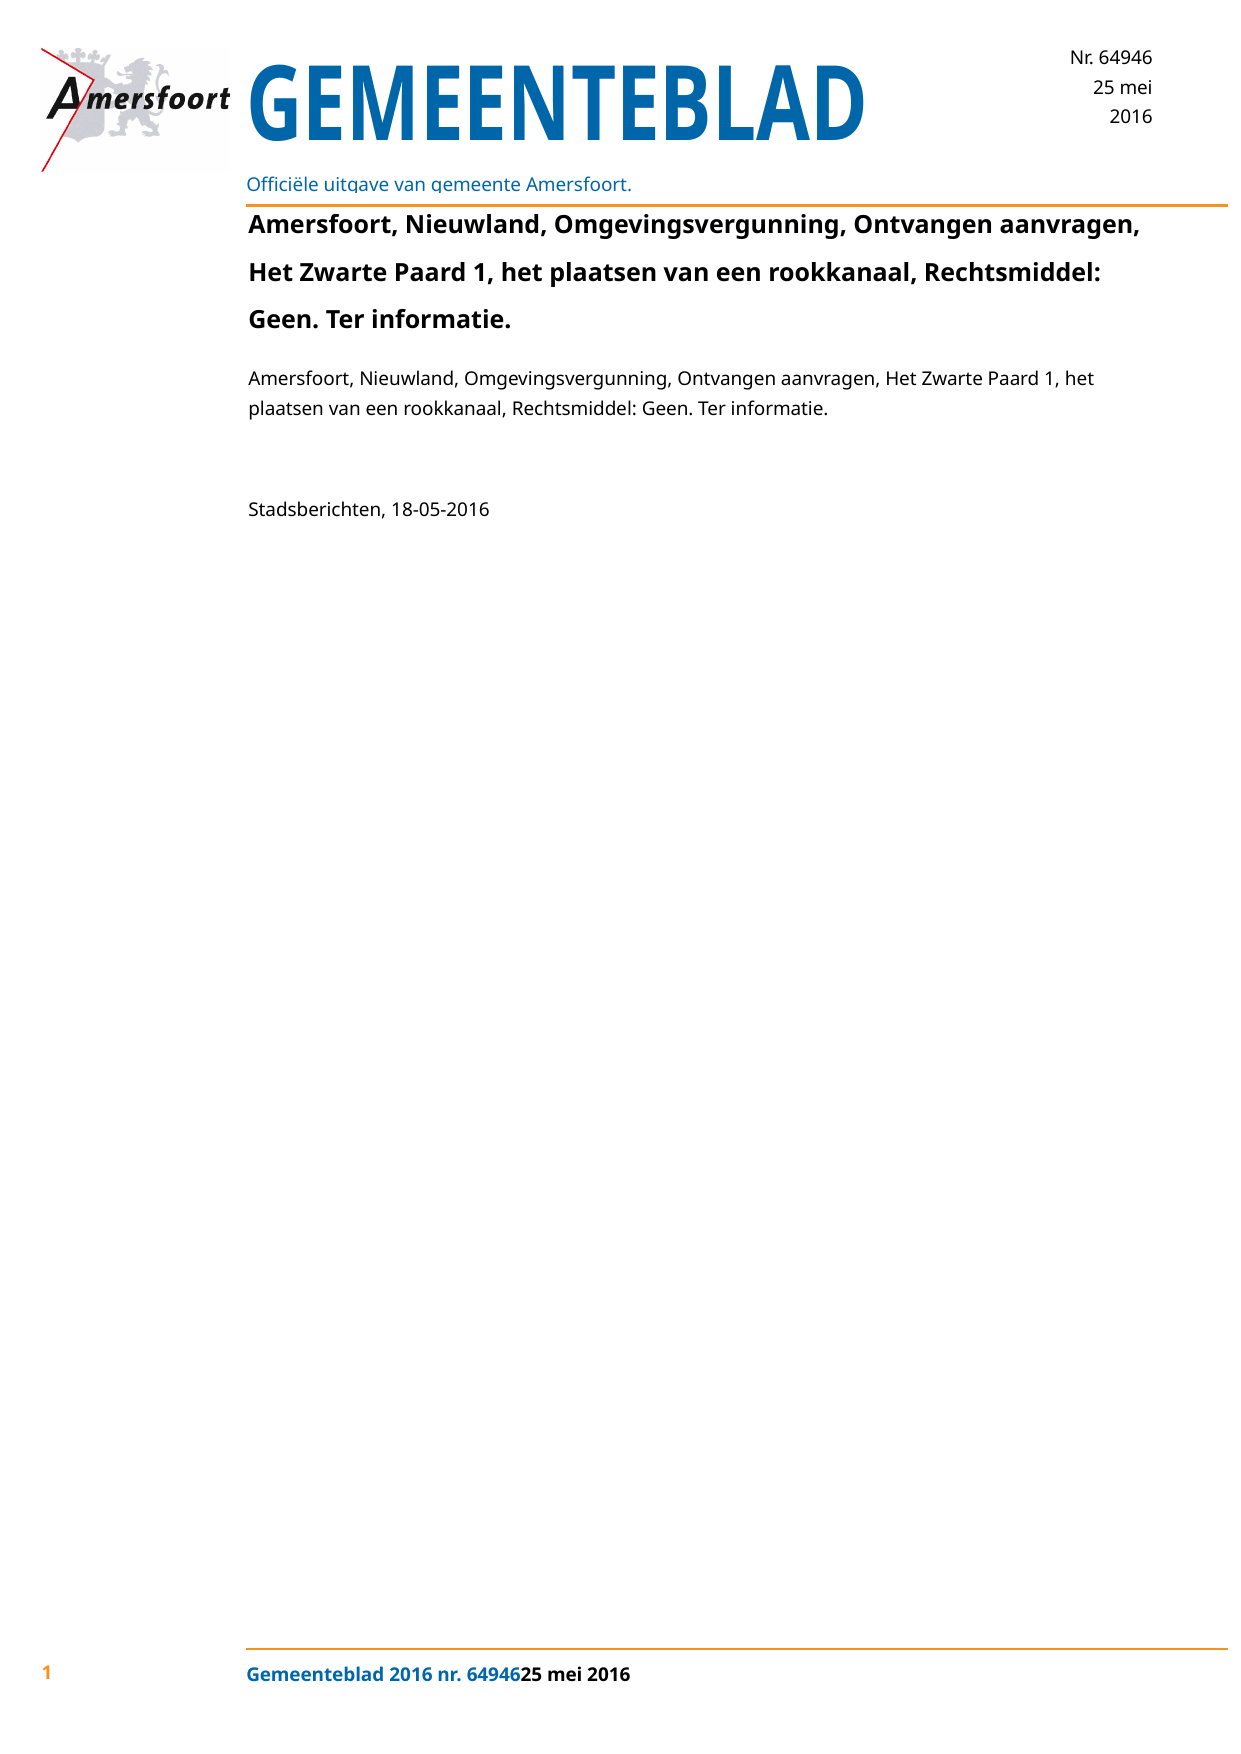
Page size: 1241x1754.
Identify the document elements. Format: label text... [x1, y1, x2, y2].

text Amersfoort, Nieuwland, Omgevingsvergunning, Ontvangen aanvragen, Het Zwarte Paard 1, het plaatsen van een rookkanaal, Rechtsmiddel: Geen. Ter informatie. [248, 207, 1152, 336]
picture [41, 47, 231, 172]
text Amersfoort, Nieuwland, Omgevingsvergunning, Ontvangen aanvragen, Het Zwarte Paard 1, het plaatsen van een rookkanaal, Rechtsmiddel: Geen. Ter informatie. [248, 366, 1152, 421]
text Stadsberichten, 18-05-2016 [248, 496, 1152, 522]
